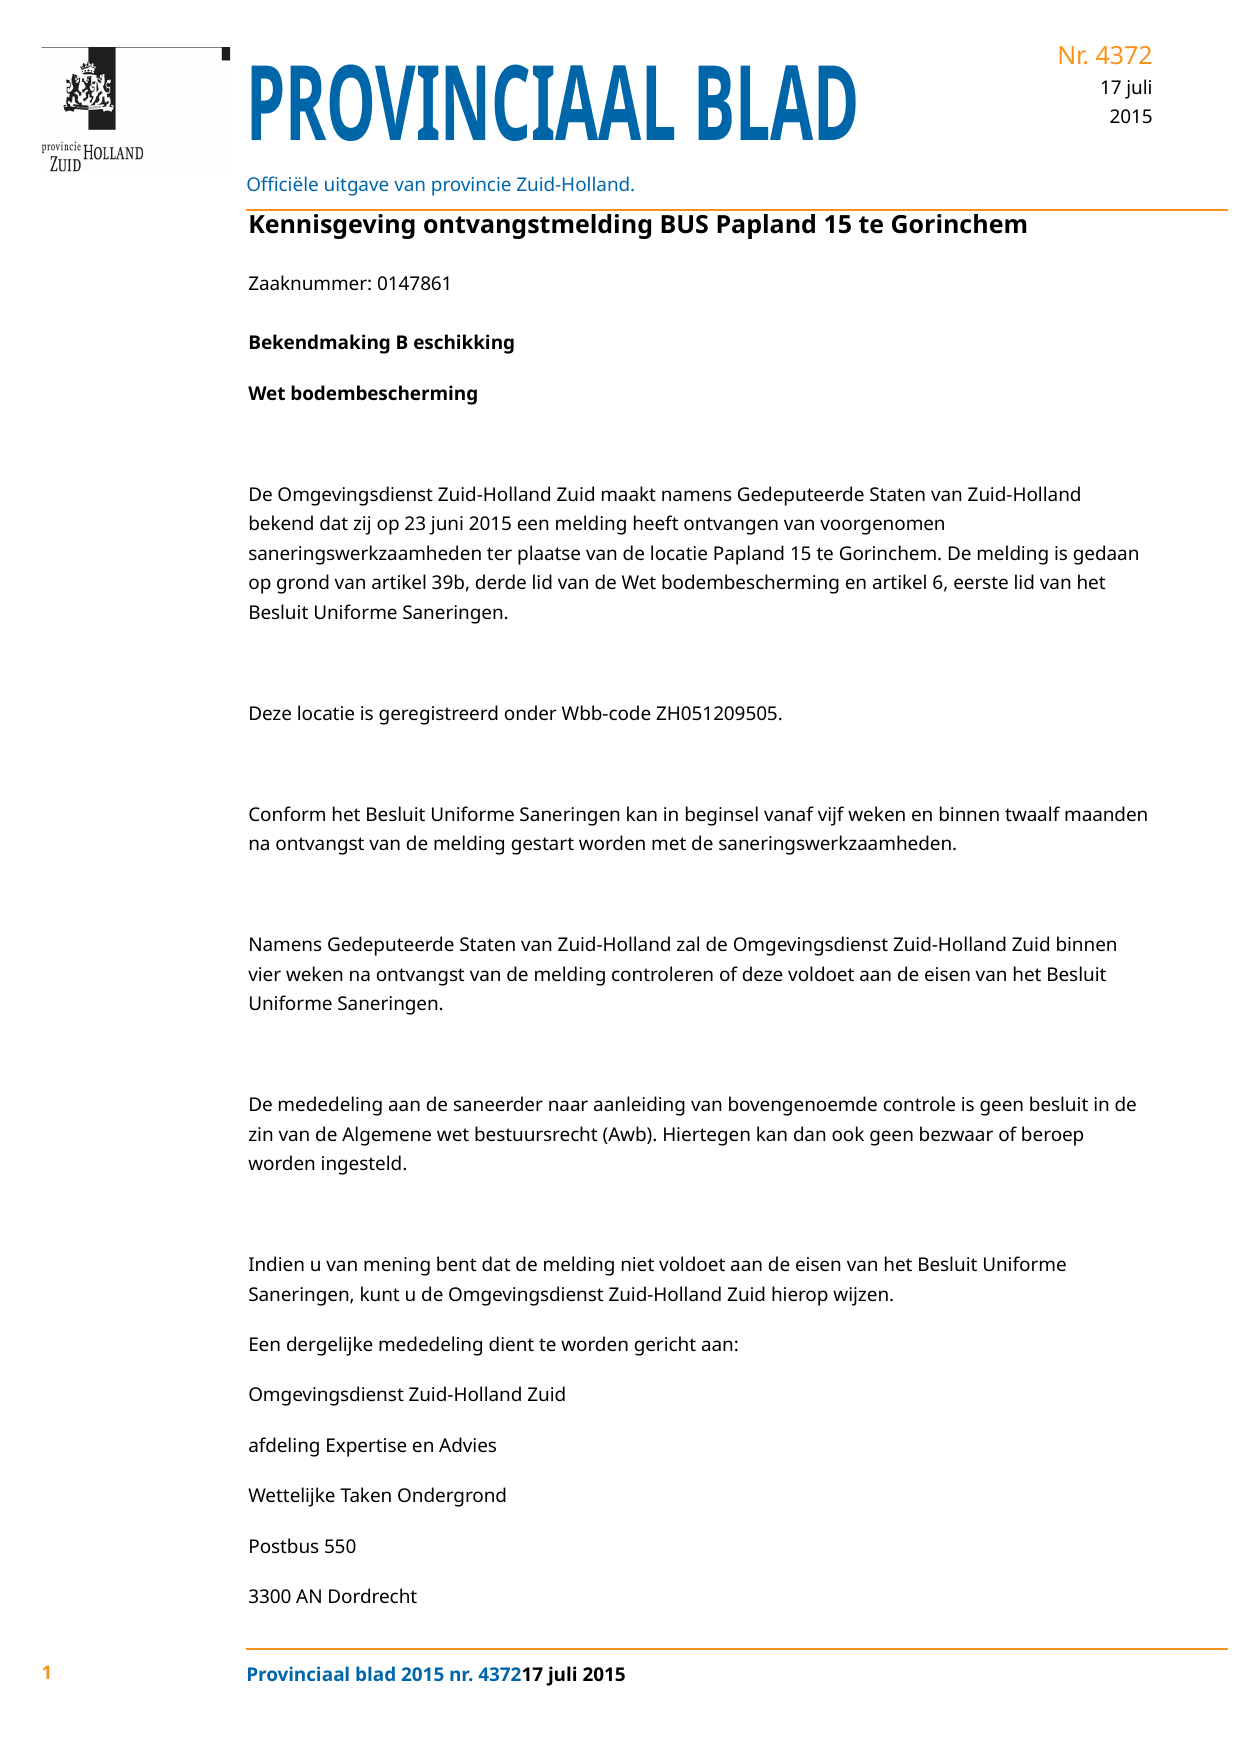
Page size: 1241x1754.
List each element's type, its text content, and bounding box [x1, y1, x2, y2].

text Postbus 550 [248, 1533, 1152, 1558]
text Deze locatie is geregistreerd onder Wbb-code ZH051209505. [248, 700, 1152, 726]
text Wet bodembescherming [248, 380, 1152, 406]
text Een dergelijke mededeling dient te worden gericht aan: [248, 1331, 1152, 1357]
text 3300 AN Dordrecht [248, 1583, 1152, 1609]
text Conform het Besluit Uniforme Saneringen kan in beginsel vanaf vijf weken en binnen twaalf maanden na ontvangst van de melding gestart worden met de saneringswerkzaamheden. [248, 801, 1152, 856]
text De mededeling aan de saneerder naar aanleiding van bovengenoemde controle is geen besluit in de zin van de Algemene wet bestuursrecht (Awb). Hiertegen kan dan ook geen bezwaar of beroep worden ingesteld. [248, 1091, 1152, 1176]
text Indien u van mening bent dat de melding niet voldoet aan de eisen van het Besluit Uniforme Saneringen, kunt u de Omgevingsdienst Zuid-Holland Zuid hierop wijzen. [248, 1251, 1152, 1306]
picture [41, 47, 231, 172]
text Wettelijke Taken Ondergrond [248, 1482, 1152, 1508]
text Namens Gedeputeerde Staten van Zuid-Holland zal de Omgevingsdienst Zuid-Holland Zuid binnen vier weken na ontvangst van de melding controleren of deze voldoet aan de eisen van het Besluit Uniforme Saneringen. [248, 931, 1152, 1016]
text De Omgevingsdienst Zuid-Holland Zuid maakt namens Gedeputeerde Staten van Zuid-Holland bekend dat zij op 23 juni 2015 een melding heeft ontvangen van voorgenomen saneringswerkzaamheden ter plaatse van de locatie Papland 15 te Gorinchem. De melding is gedaan op grond van artikel 39b, derde lid van de Wet bodembescherming en artikel 6, eerste lid van het Besluit Uniforme Saneringen. [248, 481, 1152, 625]
text Bekendmaking B eschikking [248, 329, 1152, 355]
text Zaaknummer: 0147861 [248, 270, 1152, 296]
text Kennisgeving ontvangstmelding BUS Papland 15 te Gorinchem [248, 211, 1152, 241]
text afdeling Expertise en Advies [248, 1432, 1152, 1458]
text Omgevingsdienst Zuid-Holland Zuid [248, 1382, 1152, 1407]
